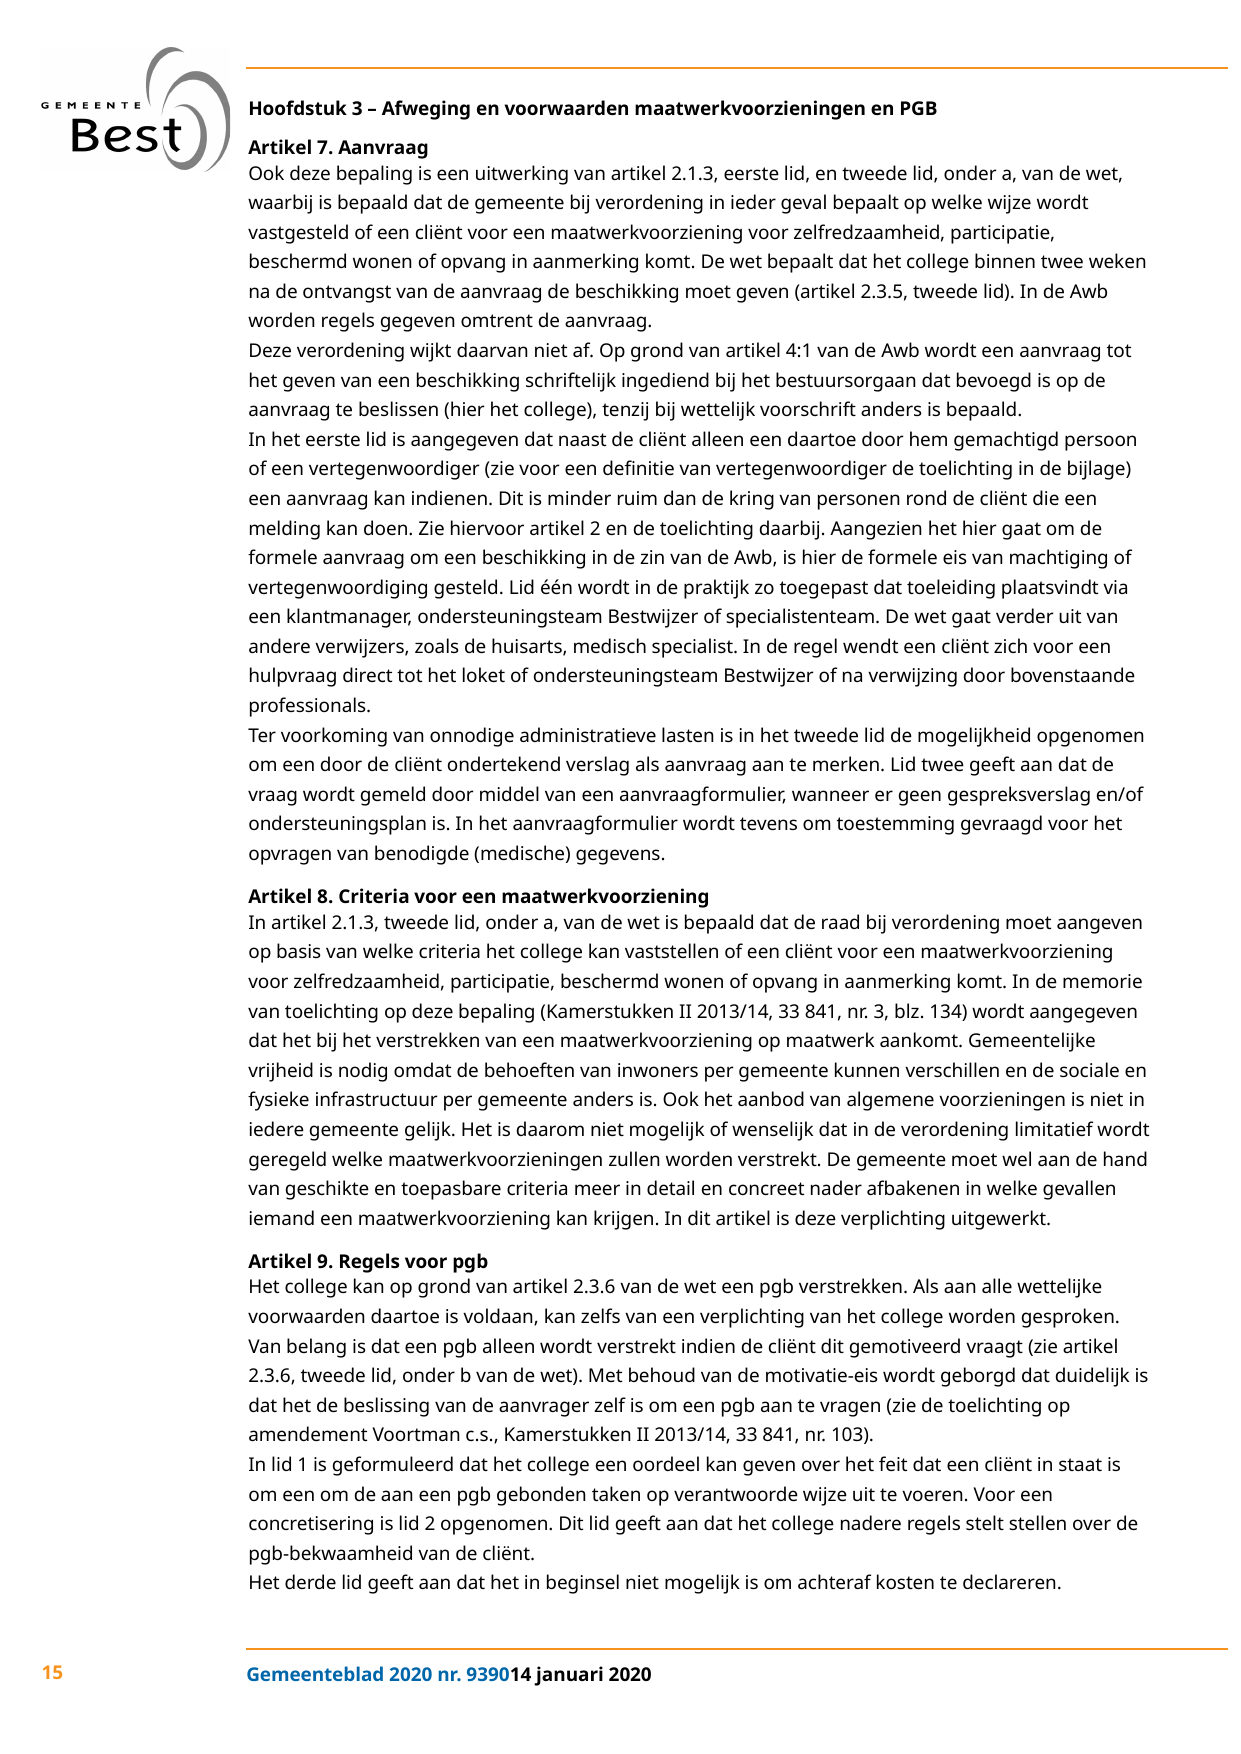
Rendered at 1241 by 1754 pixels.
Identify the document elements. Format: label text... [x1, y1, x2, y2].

text In lid 1 is geformuleerd dat het college een oordeel kan geven over het feit dat een cliënt in staat is om een om de aan een pgb gebonden taken op verantwoorde wijze uit te voeren. Voor een concretisering is lid 2 opgenomen. Dit lid geeft aan dat het college nadere regels stelt stellen over de pgb-bekwaamheid van de cliënt. [248, 1451, 1152, 1566]
picture [41, 47, 231, 172]
text In het eerste lid is aangegeven dat naast de cliënt alleen een daartoe door hem gemachtigd persoon of een vertegenwoordiger (zie voor een definitie van vertegenwoordiger de toelichting in de bijlage) een aanvraag kan indienen. Dit is minder ruim dan de kring van personen rond de cliënt die een melding kan doen. Zie hiervoor artikel 2 en de toelichting daarbij. Aangezien het hier gaat om de formele aanvraag om een beschikking in de zin van de Awb, is hier de formele eis van machtiging of vertegenwoordiging gesteld. Lid één wordt in de praktijk zo toegepast dat toeleiding plaatsvindt via een klantmanager, ondersteuningsteam Bestwijzer of specialistenteam. De wet gaat verder uit van andere verwijzers, zoals de huisarts, medisch specialist. In de regel wendt een cliënt zich voor een hulpvraag direct tot het loket of ondersteuningsteam Bestwijzer of na verwijzing door bovenstaande professionals. [248, 426, 1152, 718]
text Artikel 8. Criteria voor een maatwerkvoorziening [248, 883, 1152, 909]
text Deze verordening wijkt daarvan niet af. Op grond van artikel 4:1 van de Awb wordt een aanvraag tot het geven van een beschikking schriftelijk ingediend bij het bestuursorgaan dat bevoegd is op de aanvraag te beslissen (hier het college), tenzij bij wettelijk voorschrift anders is bepaald. [248, 337, 1152, 422]
text Artikel 9. Regels voor pgb [248, 1248, 1152, 1274]
text Ter voorkoming van onnodige administratieve lasten is in het tweede lid de mogelijkheid opgenomen om een door de cliënt ondertekend verslag als aanvraag aan te merken. Lid twee geeft aan dat de vraag wordt gemeld door middel van een aanvraagformulier, wanneer er geen gespreksverslag en/of ondersteuningsplan is. In het aanvraagformulier wordt tevens om toestemming gevraagd voor het opvragen van benodigde (medische) gegevens. [248, 722, 1152, 866]
text Ook deze bepaling is een uitwerking van artikel 2.1.3, eerste lid, en tweede lid, onder a, van de wet, waarbij is bepaald dat de gemeente bij verordening in ieder geval bepaalt op welke wijze wordt vastgesteld of een cliënt voor een maatwerkvoorziening voor zelfredzaamheid, participatie, beschermd wonen of opvang in aanmerking komt. De wet bepaalt dat het college binnen twee weken na de ontvangst van de aanvraag de beschikking moet geven (artikel 2.3.5, tweede lid). In de Awb worden regels gegeven omtrent de aanvraag. [248, 160, 1152, 333]
text Hoofdstuk 3 – Afweging en voorwaarden maatwerkvoorzieningen en PGB [248, 95, 1152, 121]
text Het derde lid geeft aan dat het in beginsel niet mogelijk is om achteraf kosten te declareren. [248, 1569, 1152, 1595]
text Artikel 7. Aanvraag [248, 134, 1152, 160]
text In artikel 2.1.3, tweede lid, onder a, van de wet is bepaald dat de raad bij verordening moet aangeven op basis van welke criteria het college kan vaststellen of een cliënt voor een maatwerkvoorziening voor zelfredzaamheid, participatie, beschermd wonen of opvang in aanmerking komt. In de memorie van toelichting op deze bepaling (Kamerstukken II 2013/14, 33 841, nr. 3, blz. 134) wordt aangegeven dat het bij het verstrekken van een maatwerkvoorziening op maatwerk aankomt. Gemeentelijke vrijheid is nodig omdat de behoeften van inwoners per gemeente kunnen verschillen en de sociale en fysieke infrastructuur per gemeente anders is. Ook het aanbod van algemene voorzieningen is niet in iedere gemeente gelijk. Het is daarom niet mogelijk of wenselijk dat in de verordening limitatief wordt geregeld welke maatwerkvoorzieningen zullen worden verstrekt. De gemeente moet wel aan de hand van geschikte en toepasbare criteria meer in detail en concreet nader afbakenen in welke gevallen iemand een maatwerkvoorziening kan krijgen. In dit artikel is deze verplichting uitgewerkt. [248, 909, 1152, 1231]
text Het college kan op grond van artikel 2.3.6 van de wet een pgb verstrekken. Als aan alle wettelijke voorwaarden daartoe is voldaan, kan zelfs van een verplichting van het college worden gesproken. Van belang is dat een pgb alleen wordt verstrekt indien de cliënt dit gemotiveerd vraagt (zie artikel 2.3.6, tweede lid, onder b van de wet). Met behoud van de motivatie-eis wordt geborgd dat duidelijk is dat het de beslissing van de aanvrager zelf is om een pgb aan te vragen (zie de toelichting op amendement Voortman c.s., Kamerstukken II 2013/14, 33 841, nr. 103). [248, 1274, 1152, 1447]
